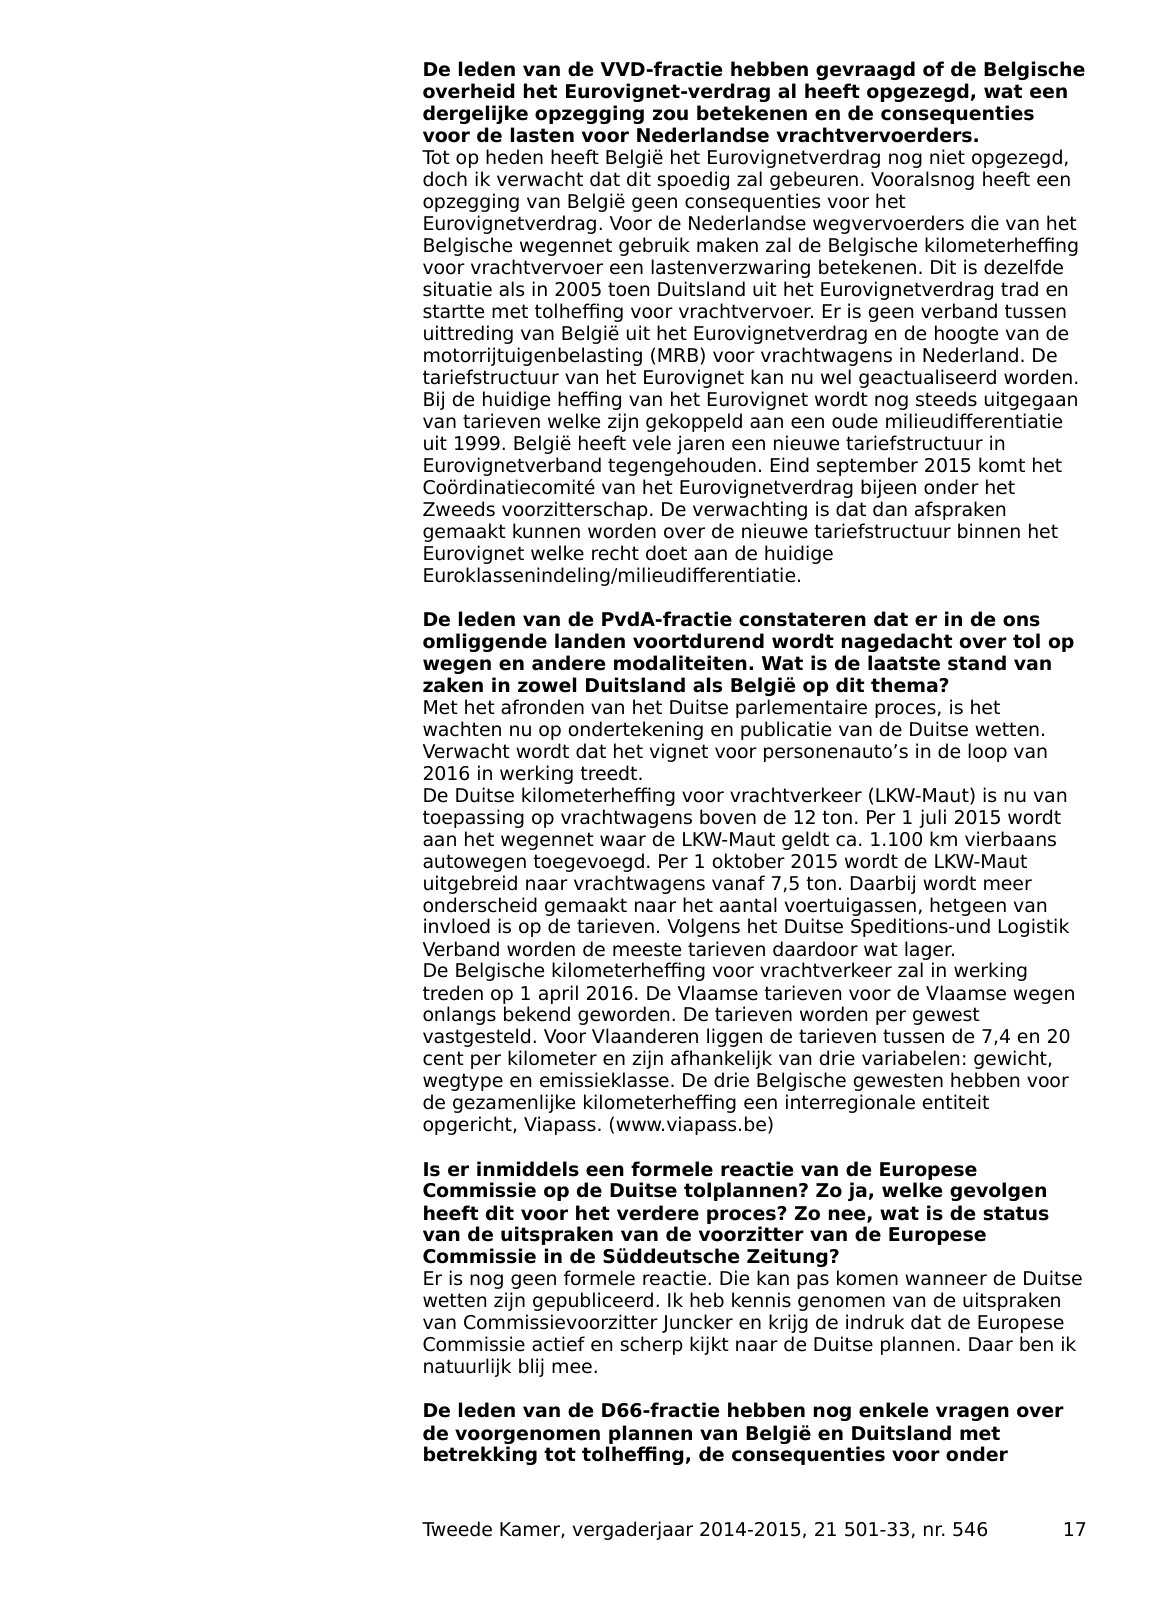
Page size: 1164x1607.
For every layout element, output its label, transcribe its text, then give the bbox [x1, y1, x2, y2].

text De leden van de PvdA-fractie constateren dat er in de ons omliggende landen voortdurend wordt nagedacht over tol op wegen en andere modaliteiten. Wat is de laatste stand van zaken in zowel Duitsland als België op dit thema? [422, 609, 1087, 697]
text De leden van de D66-fractie hebben nog enkele vragen over de voorgenomen plannen van België en Duitsland met betrekking tot tolheffing, de consequenties voor onder [422, 1400, 1087, 1466]
text Met het afronden van het Duitse parlementaire proces, is het wachten nu op ondertekening en publicatie van de Duitse wetten. Verwacht wordt dat het vignet voor personenauto’s in de loop van 2016 in werking treedt. [422, 697, 1087, 784]
text De Duitse kilometerheffing voor vrachtverkeer (LKW-Maut) is nu van toepassing op vrachtwagens boven de 12 ton. Per 1 juli 2015 wordt aan het wegennet waar de LKW-Maut geldt ca. 1.100 km vierbaans autowegen toegevoegd. Per 1 oktober 2015 wordt de LKW-Maut uitgebreid naar vrachtwagens vanaf 7,5 ton. Daarbij wordt meer onderscheid gemaakt naar het aantal voertuigassen, hetgeen van invloed is op de tarieven. Volgens het Duitse Speditions-und Logistik Verband worden de meeste tarieven daardoor wat lager. [422, 784, 1087, 960]
text Tot op heden heeft België het Eurovignetverdrag nog niet opgezegd, doch ik verwacht dat dit spoedig zal gebeuren. Vooralsnog heeft een opzegging van België geen consequenties voor het Eurovignetverdrag. Voor de Nederlandse wegvervoerders die van het Belgische wegennet gebruik maken zal de Belgische kilometerheffing voor vrachtvervoer een lastenverzwaring betekenen. Dit is dezelfde situatie als in 2005 toen Duitsland uit het Eurovignetverdrag trad en startte met tolheffing voor vrachtvervoer. Er is geen verband tussen uittreding van België uit het Eurovignetverdrag en de hoogte van de motorrijtuigenbelasting (MRB) voor vrachtwagens in Nederland. De tariefstructuur van het Eurovignet kan nu wel geactualiseerd worden. Bij de huidige heffing van het Eurovignet wordt nog steeds uitgegaan van tarieven welke zijn gekoppeld aan een oude milieudifferentiatie uit 1999. België heeft vele jaren een nieuwe tariefstructuur in Eurovignetverband tegengehouden. Eind september 2015 komt het Coördinatiecomité van het Eurovignetverdrag bijeen onder het Zweeds voorzitterschap. De verwachting is dat dan afspraken gemaakt kunnen worden over de nieuwe tariefstructuur binnen het Eurovignet welke recht doet aan de huidige Euroklassenindeling/milieudifferentiatie. [422, 147, 1087, 587]
text De Belgische kilometerheffing voor vrachtverkeer zal in werking treden op 1 april 2016. De Vlaamse tarieven voor de Vlaamse wegen onlangs bekend geworden. De tarieven worden per gewest vastgesteld. Voor Vlaanderen liggen de tarieven tussen de 7,4 en 20 cent per kilometer en zijn afhankelijk van drie variabelen: gewicht, wegtype en emissieklasse. De drie Belgische gewesten hebben voor de gezamenlijke kilometerheffing een interregionale entiteit opgericht, Viapass. (www.viapass.be) [422, 960, 1087, 1136]
text Er is nog geen formele reactie. Die kan pas komen wanneer de Duitse wetten zijn gepubliceerd. Ik heb kennis genomen van de uitspraken van Commissievoorzitter Juncker en krijg de indruk dat de Europese Commissie actief en scherp kijkt naar de Duitse plannen. Daar ben ik natuurlijk blij mee. [422, 1268, 1087, 1378]
text De leden van de VVD-fractie hebben gevraagd of de Belgische overheid het Eurovignet-verdrag al heeft opgezegd, wat een dergelijke opzegging zou betekenen en de consequenties voor de lasten voor Nederlandse vrachtvervoerders. [422, 59, 1087, 147]
text Is er inmiddels een formele reactie van de Europese Commissie op de Duitse tolplannen? Zo ja, welke gevolgen heeft dit voor het verdere proces? Zo nee, wat is de status van de uitspraken van de voorzitter van de Europese Commissie in de Süddeutsche Zeitung? [422, 1158, 1087, 1268]
